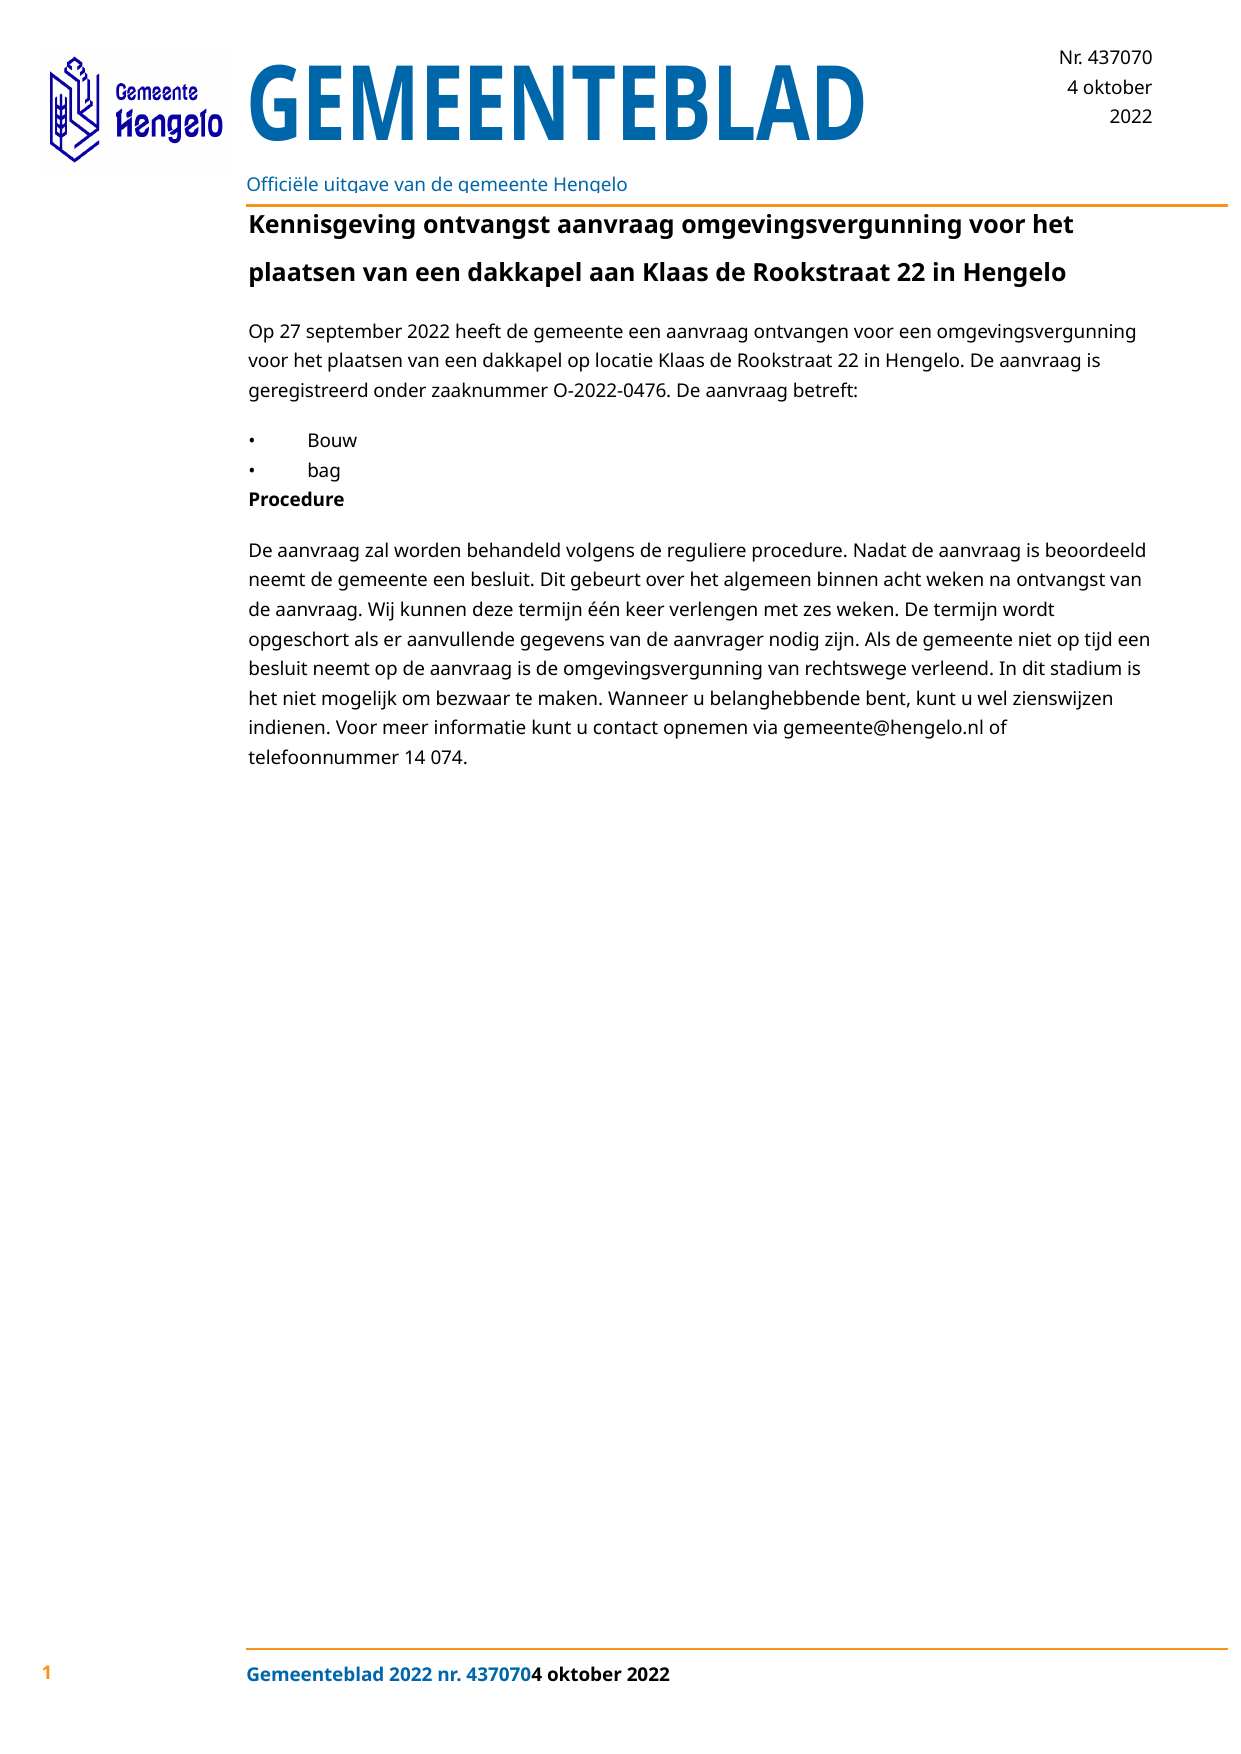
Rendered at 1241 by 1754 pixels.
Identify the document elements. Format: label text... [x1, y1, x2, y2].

list Bouw [248, 427, 1152, 453]
list bag [248, 457, 1152, 483]
text Procedure [248, 487, 1152, 512]
picture [41, 47, 231, 172]
text Op 27 september 2022 heeft de gemeente een aanvraag ontvangen voor een omgevingsvergunning voor het plaatsen van een dakkapel op locatie Klaas de Rookstraat 22 in Hengelo. De aanvraag is geregistreerd onder zaaknummer O-2022-0476. De aanvraag betreft: [248, 318, 1152, 403]
text De aanvraag zal worden behandeld volgens de reguliere procedure. Nadat de aanvraag is beoordeeld neemt de gemeente een besluit. Dit gebeurt over het algemeen binnen acht weken na ontvangst van de aanvraag. Wij kunnen deze termijn één keer verlengen met zes weken. De termijn wordt opgeschort als er aanvullende gegevens van de aanvrager nodig zijn. Als de gemeente niet op tijd een besluit neemt op de aanvraag is de omgevingsvergunning van rechtswege verleend. In dit stadium is het niet mogelijk om bezwaar te maken. Wanneer u belanghebbende bent, kunt u wel zienswijzen indienen. Voor meer informatie kunt u contact opnemen via gemeente@hengelo.nl of telefoonnummer 14 074. [248, 537, 1152, 770]
text Kennisgeving ontvangst aanvraag omgevingsvergunning voor het plaatsen van een dakkapel aan Klaas de Rookstraat 22 in Hengelo [248, 207, 1152, 288]
